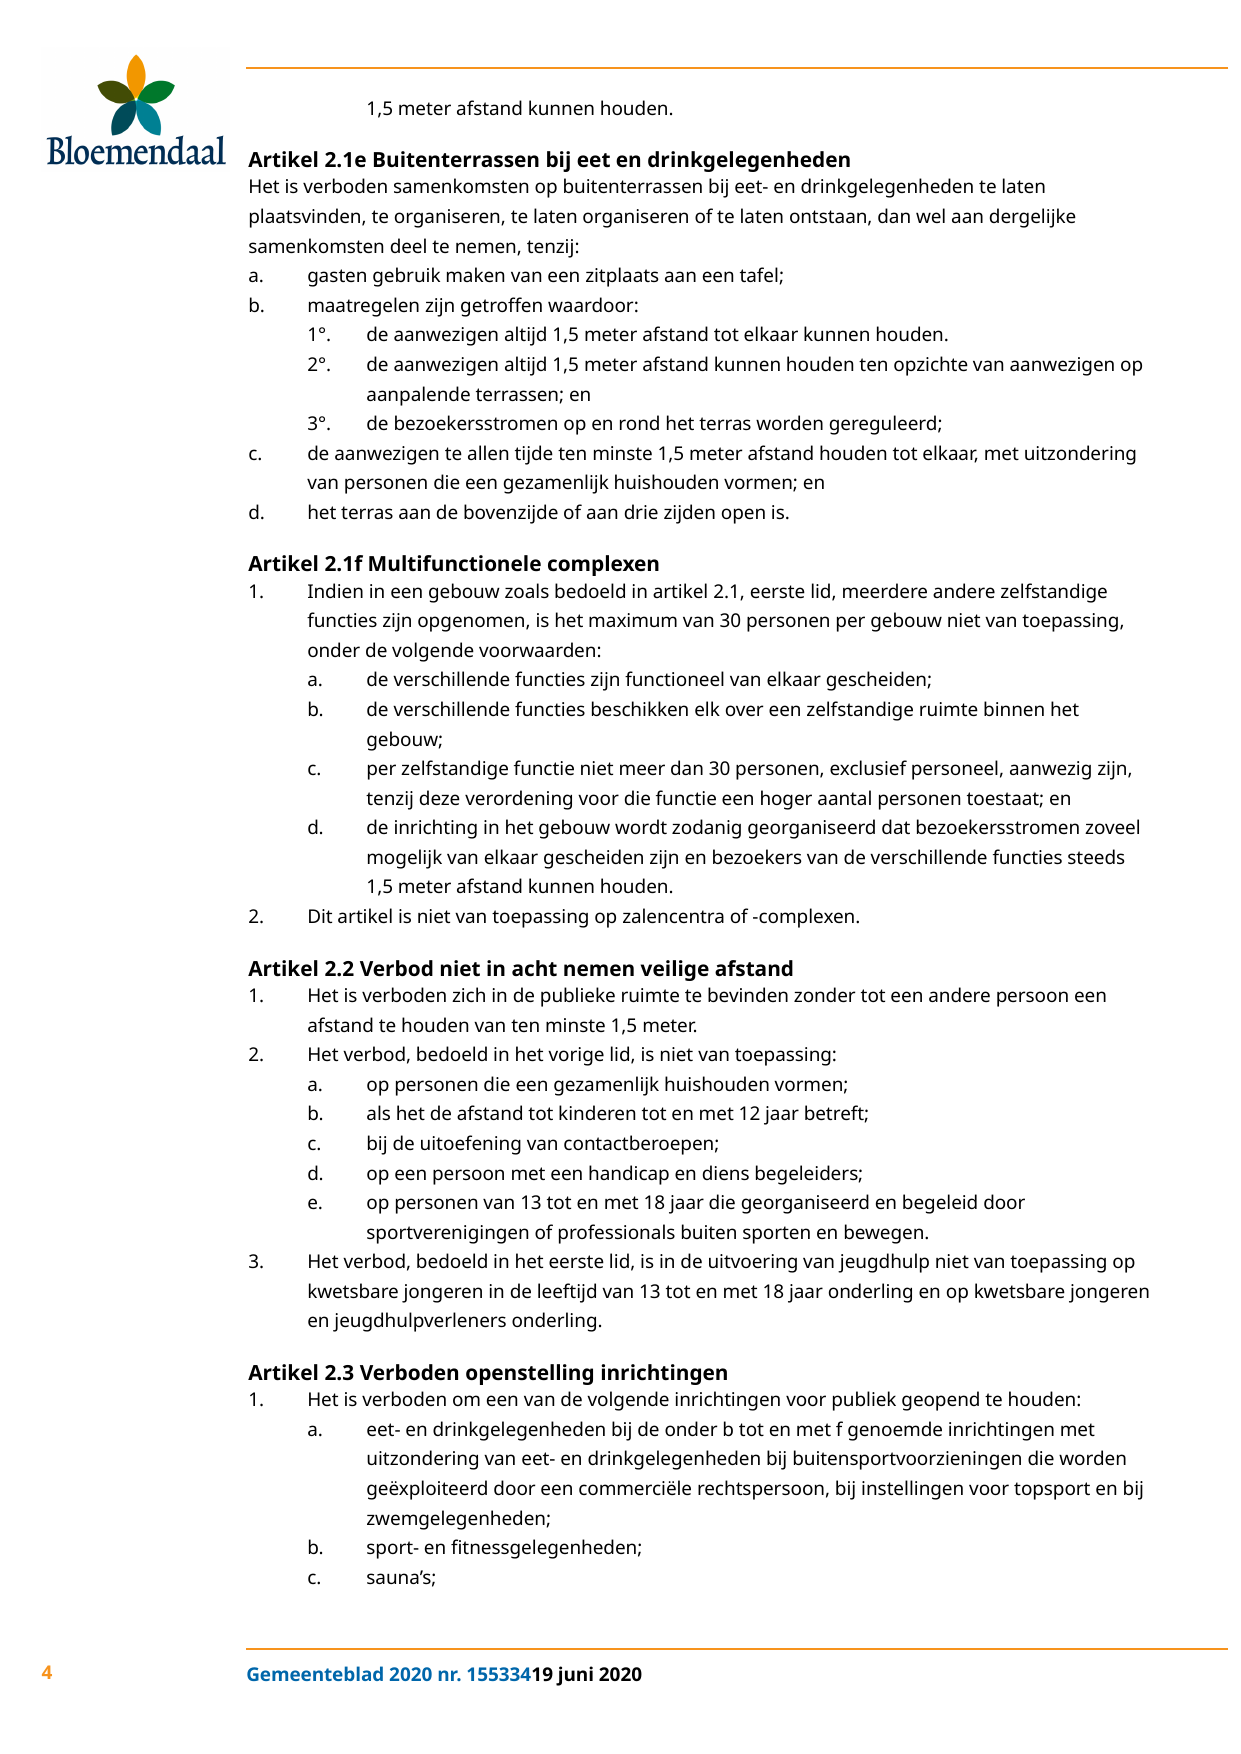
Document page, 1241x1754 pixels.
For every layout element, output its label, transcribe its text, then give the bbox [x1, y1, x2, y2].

text Artikel 2.1f Multifunctionele complexen [248, 549, 1152, 578]
text Artikel 2.2 Verbod niet in acht nemen veilige afstand [248, 954, 1152, 982]
picture [41, 47, 231, 172]
list als het de afstand tot kinderen tot en met 12 jaar betreft; [307, 1101, 1152, 1126]
list de inrichting in het gebouw wordt zodanig georganiseerd dat bezoekersstromen zoveel mogelijk van elkaar gescheiden zijn en bezoekers van de verschillende functies steeds 1,5 meter afstand kunnen houden. [307, 814, 1152, 899]
text Het is verboden samenkomsten op buitenterrassen bij eet- en drinkgelegenheden te laten plaatsvinden, te organiseren, te laten organiseren of te laten ontstaan, dan wel aan dergelijke samenkomsten deel te nemen, tenzij: [248, 174, 1152, 258]
list bij de uitoefening van contactberoepen; [307, 1130, 1152, 1156]
list de aanwezigen altijd 1,5 meter afstand tot elkaar kunnen houden. [307, 322, 1152, 347]
list Indien in een gebouw zoals bedoeld in artikel 2.1, eerste lid, meerdere andere zelfstandige functies zijn opgenomen, is het maximum van 30 personen per gebouw niet van toepassing, onder de volgende voorwaarden: [248, 578, 1152, 663]
list Dit artikel is niet van toepassing op zalencentra of -complexen. [248, 903, 1152, 929]
list op personen die een gezamenlijk huishouden vormen; [307, 1071, 1152, 1097]
list de aanwezigen te allen tijde ten minste 1,5 meter afstand houden tot elkaar, met uitzondering van personen die een gezamenlijk huishouden vormen; en [248, 440, 1152, 495]
list op een persoon met een handicap en diens begeleiders; [307, 1160, 1152, 1185]
text Artikel 2.1e Buitenterrassen bij eet en drinkgelegenheden [248, 145, 1152, 174]
list maatregelen zijn getroffen waardoor: [248, 292, 1152, 318]
list op personen van 13 tot en met 18 jaar die georganiseerd en begeleid door sportverenigingen of professionals buiten sporten en bewegen. [307, 1189, 1152, 1244]
list per zelfstandige functie niet meer dan 30 personen, exclusief personeel, aanwezig zijn, tenzij deze verordening voor die functie een hoger aantal personen toestaat; en [307, 755, 1152, 811]
list de aanwezigen altijd 1,5 meter afstand kunnen houden ten opzichte van aanwezigen op aanpalende terrassen; en [307, 351, 1152, 406]
list sauna’s; [307, 1564, 1152, 1590]
list Het verbod, bedoeld in het eerste lid, is in de uitvoering van jeugdhulp niet van toepassing op kwetsbare jongeren in de leeftijd van 13 tot en met 18 jaar onderling en op kwetsbare jongeren en jeugdhulpverleners onderling. [248, 1248, 1152, 1333]
list sport- en fitnessgelegenheden; [307, 1534, 1152, 1560]
text Artikel 2.3 Verboden openstelling inrichtingen [248, 1358, 1152, 1386]
list de verschillende functies zijn functioneel van elkaar gescheiden; [307, 667, 1152, 692]
list eet- en drinkgelegenheden bij de onder b tot en met f genoemde inrichtingen met uitzondering van eet- en drinkgelegenheden bij buitensportvoorzieningen die worden geëxploiteerd door een commerciële rechtspersoon, bij instellingen voor topsport en bij zwemgelegenheden; [307, 1416, 1152, 1531]
list het terras aan de bovenzijde of aan drie zijden open is. [248, 499, 1152, 525]
list gasten gebruik maken van een zitplaats aan een tafel; [248, 262, 1152, 288]
list Het is verboden zich in de publieke ruimte te bevinden zonder tot een andere persoon een afstand te houden van ten minste 1,5 meter. [248, 982, 1152, 1037]
list de verschillende functies beschikken elk over een zelfstandige ruimte binnen het gebouw; [307, 696, 1152, 752]
list de bezoekersstromen op en rond het terras worden gereguleerd; [307, 410, 1152, 436]
list Het verbod, bedoeld in het vorige lid, is niet van toepassing: [248, 1041, 1152, 1067]
list 1,5 meter afstand kunnen houden. [307, 95, 1152, 121]
list Het is verboden om een van de volgende inrichtingen voor publiek geopend te houden: [248, 1386, 1152, 1412]
